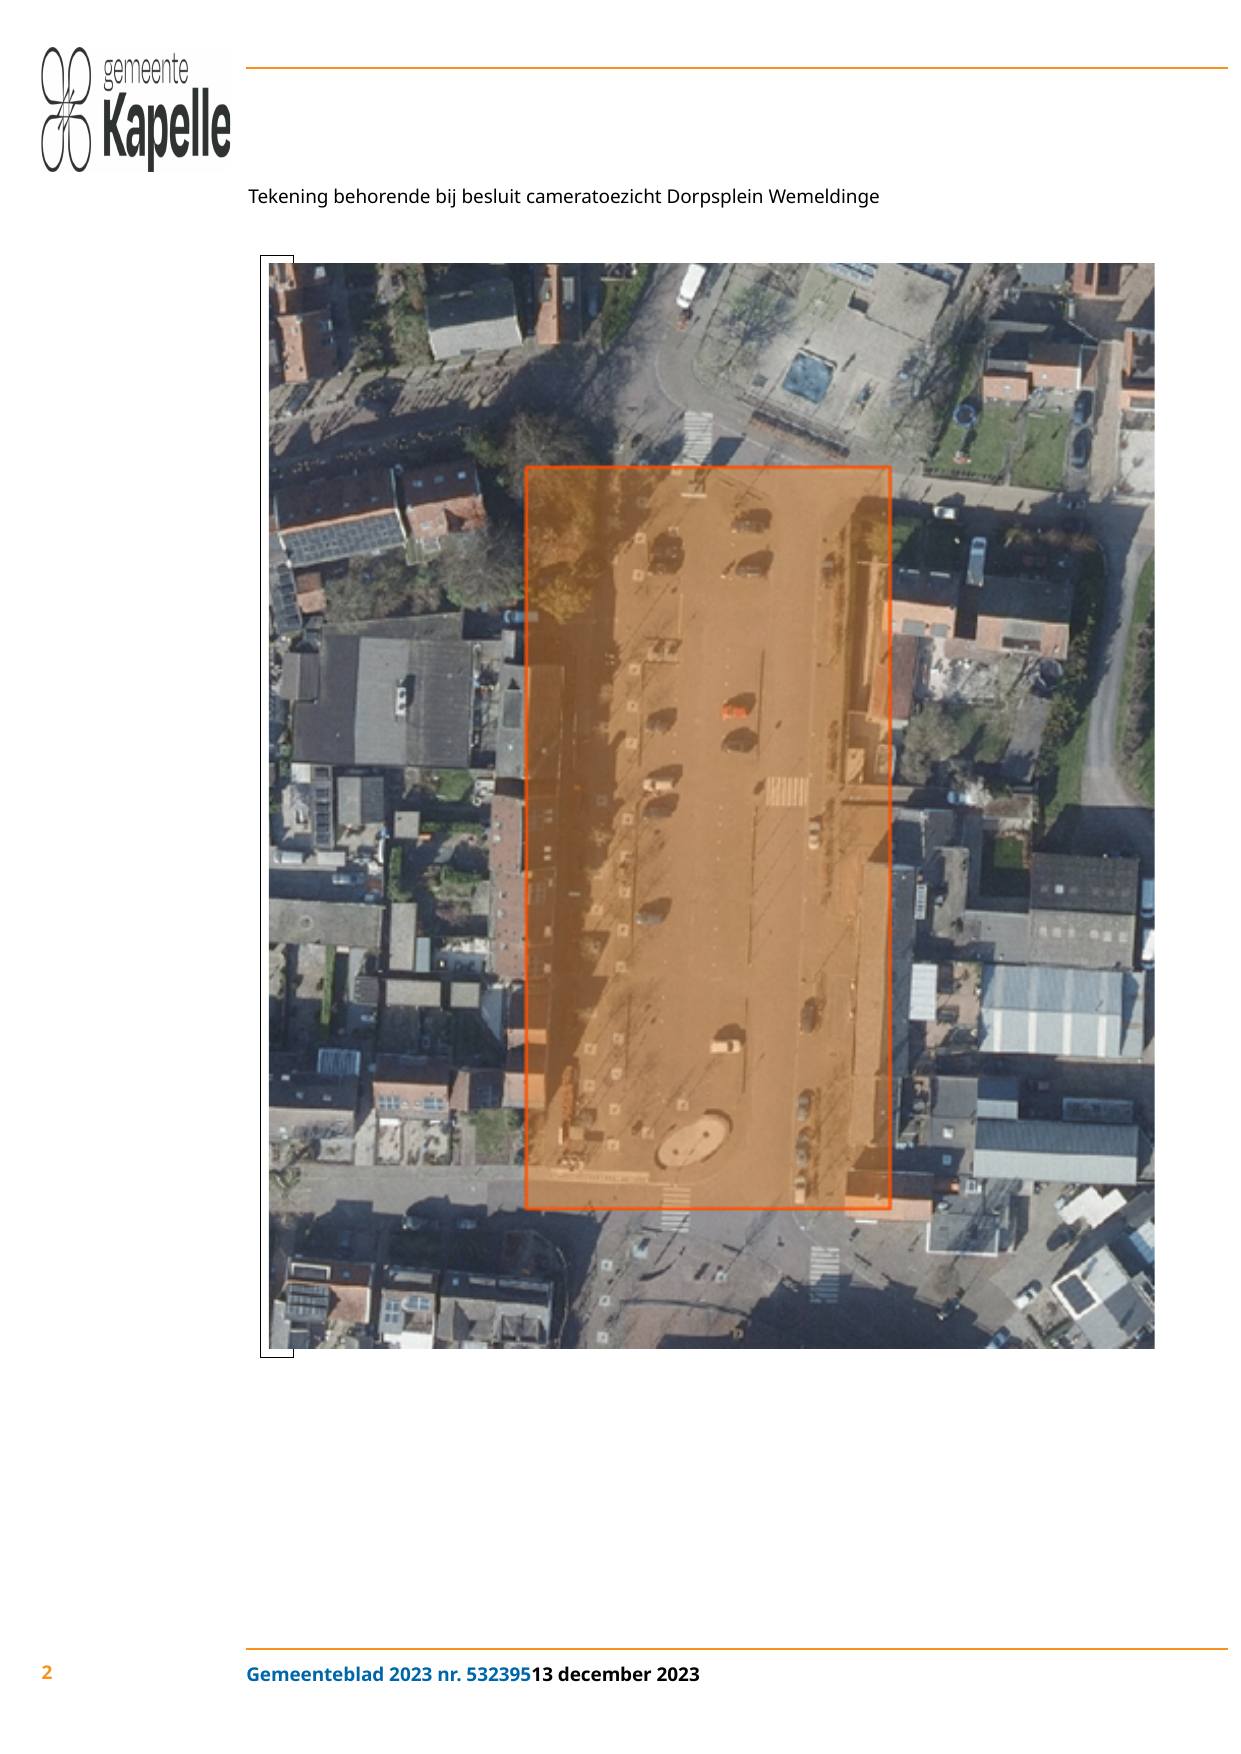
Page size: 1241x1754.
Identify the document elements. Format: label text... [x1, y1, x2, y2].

picture [41, 47, 231, 172]
text Tekening behorende bij besluit cameratoezicht Dorpsplein Wemeldinge [248, 183, 1152, 209]
picture [268, 263, 1155, 1349]
